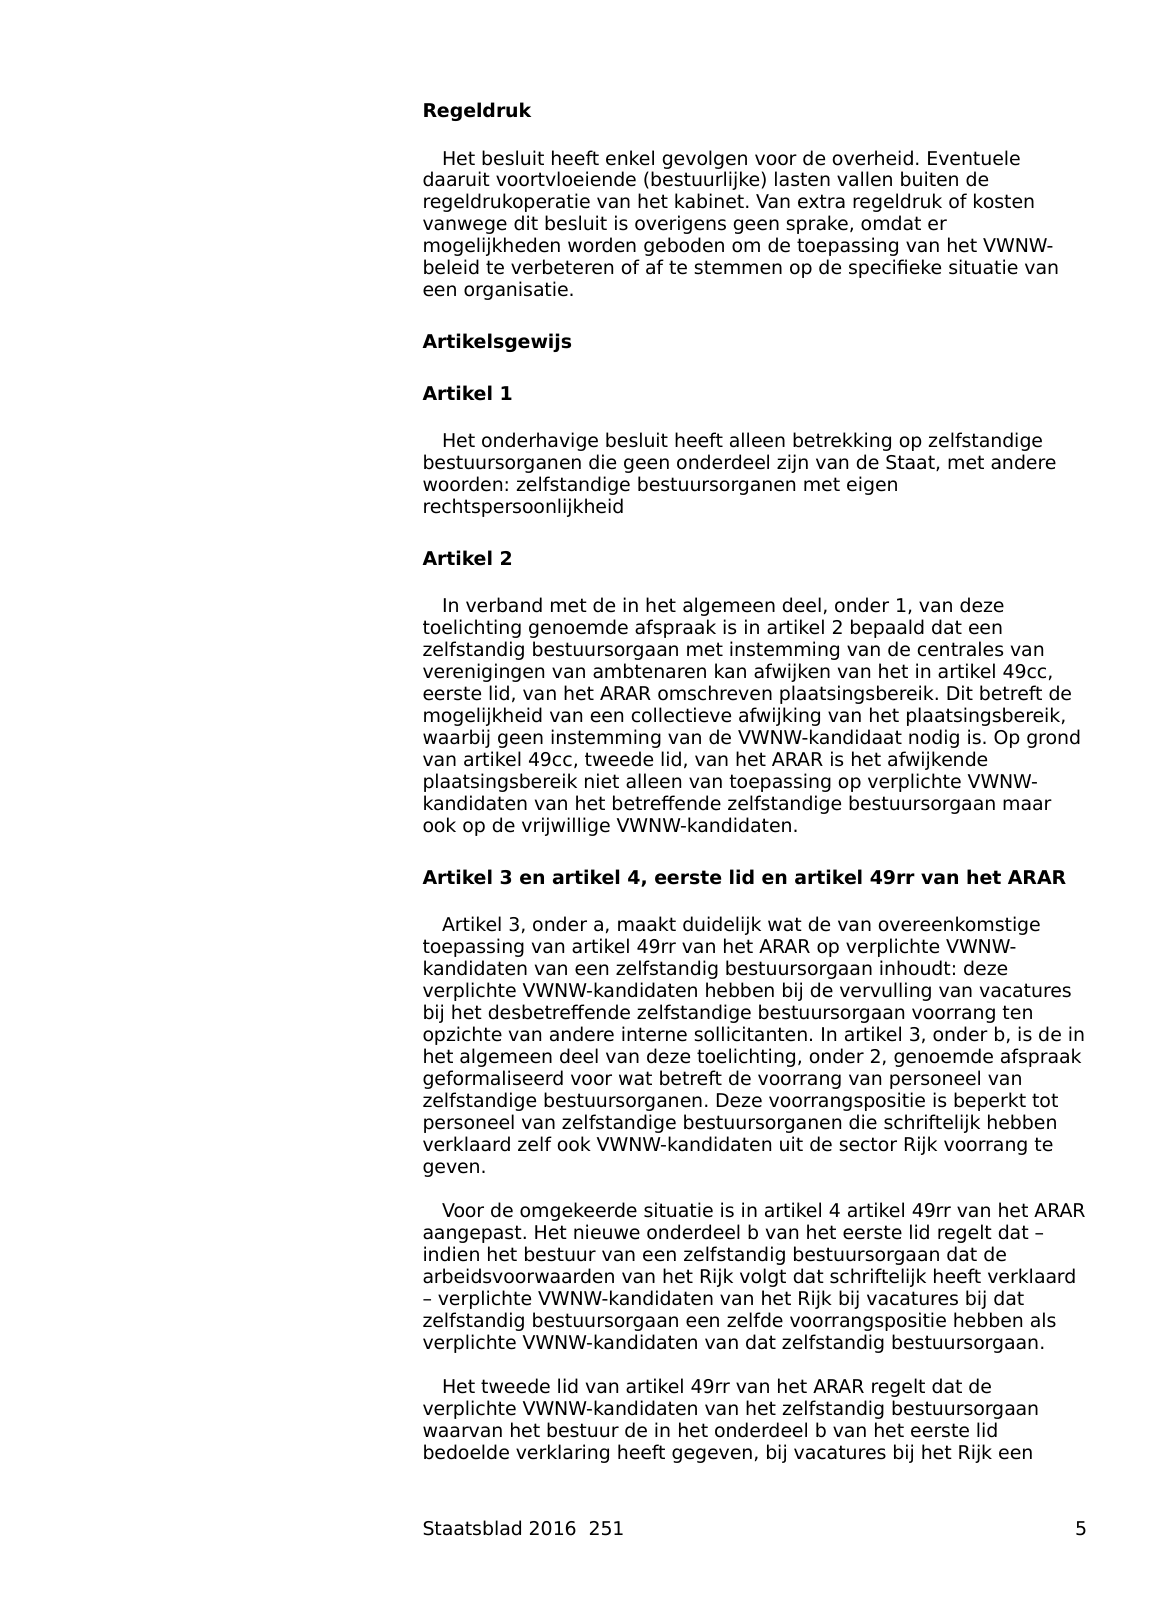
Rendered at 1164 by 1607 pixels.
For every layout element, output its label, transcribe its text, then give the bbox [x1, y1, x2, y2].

subtitle Artikel 1 [422, 383, 1087, 405]
text Het onderhavige besluit heeft alleen betrekking op zelfstandige bestuursorganen die geen onderdeel zijn van de Staat, met andere woorden: zelfstandige bestuursorganen met eigen rechtspersoonlijkheid [422, 430, 1087, 518]
text Artikel 3, onder a, maakt duidelijk wat de van overeenkomstige toepassing van artikel 49rr van het ARAR op verplichte VWNW-kandidaten van een zelfstandig bestuursorgaan inhoudt: deze verplichte VWNW-kandidaten hebben bij de vervulling van vacatures bij het desbetreffende zelfstandige bestuursorgaan voorrang ten opzichte van andere interne sollicitanten. In artikel 3, onder b, is de in het algemeen deel van deze toelichting, onder 2, genoemde afspraak geformaliseerd voor wat betreft de voorrang van personeel van zelfstandige bestuursorganen. Deze voorrangspositie is beperkt tot personeel van zelfstandige bestuursorganen die schriftelijk hebben verklaard zelf ook VWNW-kandidaten uit de sector Rijk voorrang te geven. [422, 914, 1087, 1178]
text Voor de omgekeerde situatie is in artikel 4 artikel 49rr van het ARAR aangepast. Het nieuwe onderdeel b van het eerste lid regelt dat – indien het bestuur van een zelfstandig bestuursorgaan dat de arbeidsvoorwaarden van het Rijk volgt dat schriftelijk heeft verklaard – verplichte VWNW-kandidaten van het Rijk bij vacatures bij dat zelfstandig bestuursorgaan een zelfde voorrangspositie hebben als verplichte VWNW-kandidaten van dat zelfstandig bestuursorgaan. [422, 1200, 1087, 1354]
text In verband met de in het algemeen deel, onder 1, van deze toelichting genoemde afspraak is in artikel 2 bepaald dat een zelfstandig bestuursorgaan met instemming van de centrales van verenigingen van ambtenaren kan afwijken van het in artikel 49cc, eerste lid, van het ARAR omschreven plaatsingsbereik. Dit betreft de mogelijkheid van een collectieve afwijking van het plaatsingsbereik, waarbij geen instemming van de VWNW-kandidaat nodig is. Op grond van artikel 49cc, tweede lid, van het ARAR is het afwijkende plaatsingsbereik niet alleen van toepassing op verplichte VWNW-kandidaten van het betreffende zelfstandige bestuursorgaan maar ook op de vrijwillige VWNW-kandidaten. [422, 595, 1087, 837]
text Het besluit heeft enkel gevolgen voor de overheid. Eventuele daaruit voortvloeiende (bestuurlijke) lasten vallen buiten de regeldrukoperatie van het kabinet. Van extra regeldruk of kosten vanwege dit besluit is overigens geen sprake, omdat er mogelijkheden worden geboden om de toepassing van het VWNW-beleid te verbeteren of af te stemmen op de specifieke situatie van een organisatie. [422, 147, 1087, 301]
subtitle Regeldruk [422, 100, 1087, 122]
text Het tweede lid van artikel 49rr van het ARAR regelt dat de verplichte VWNW-kandidaten van het zelfstandig bestuursorgaan waarvan het bestuur de in het onderdeel b van het eerste lid bedoelde verklaring heeft gegeven, bij vacatures bij het Rijk een [422, 1376, 1087, 1464]
subtitle Artikel 3 en artikel 4, eerste lid en artikel 49rr van het ARAR [422, 867, 1087, 889]
subtitle Artikelsgewijs [422, 331, 1087, 353]
subtitle Artikel 2 [422, 548, 1087, 570]
